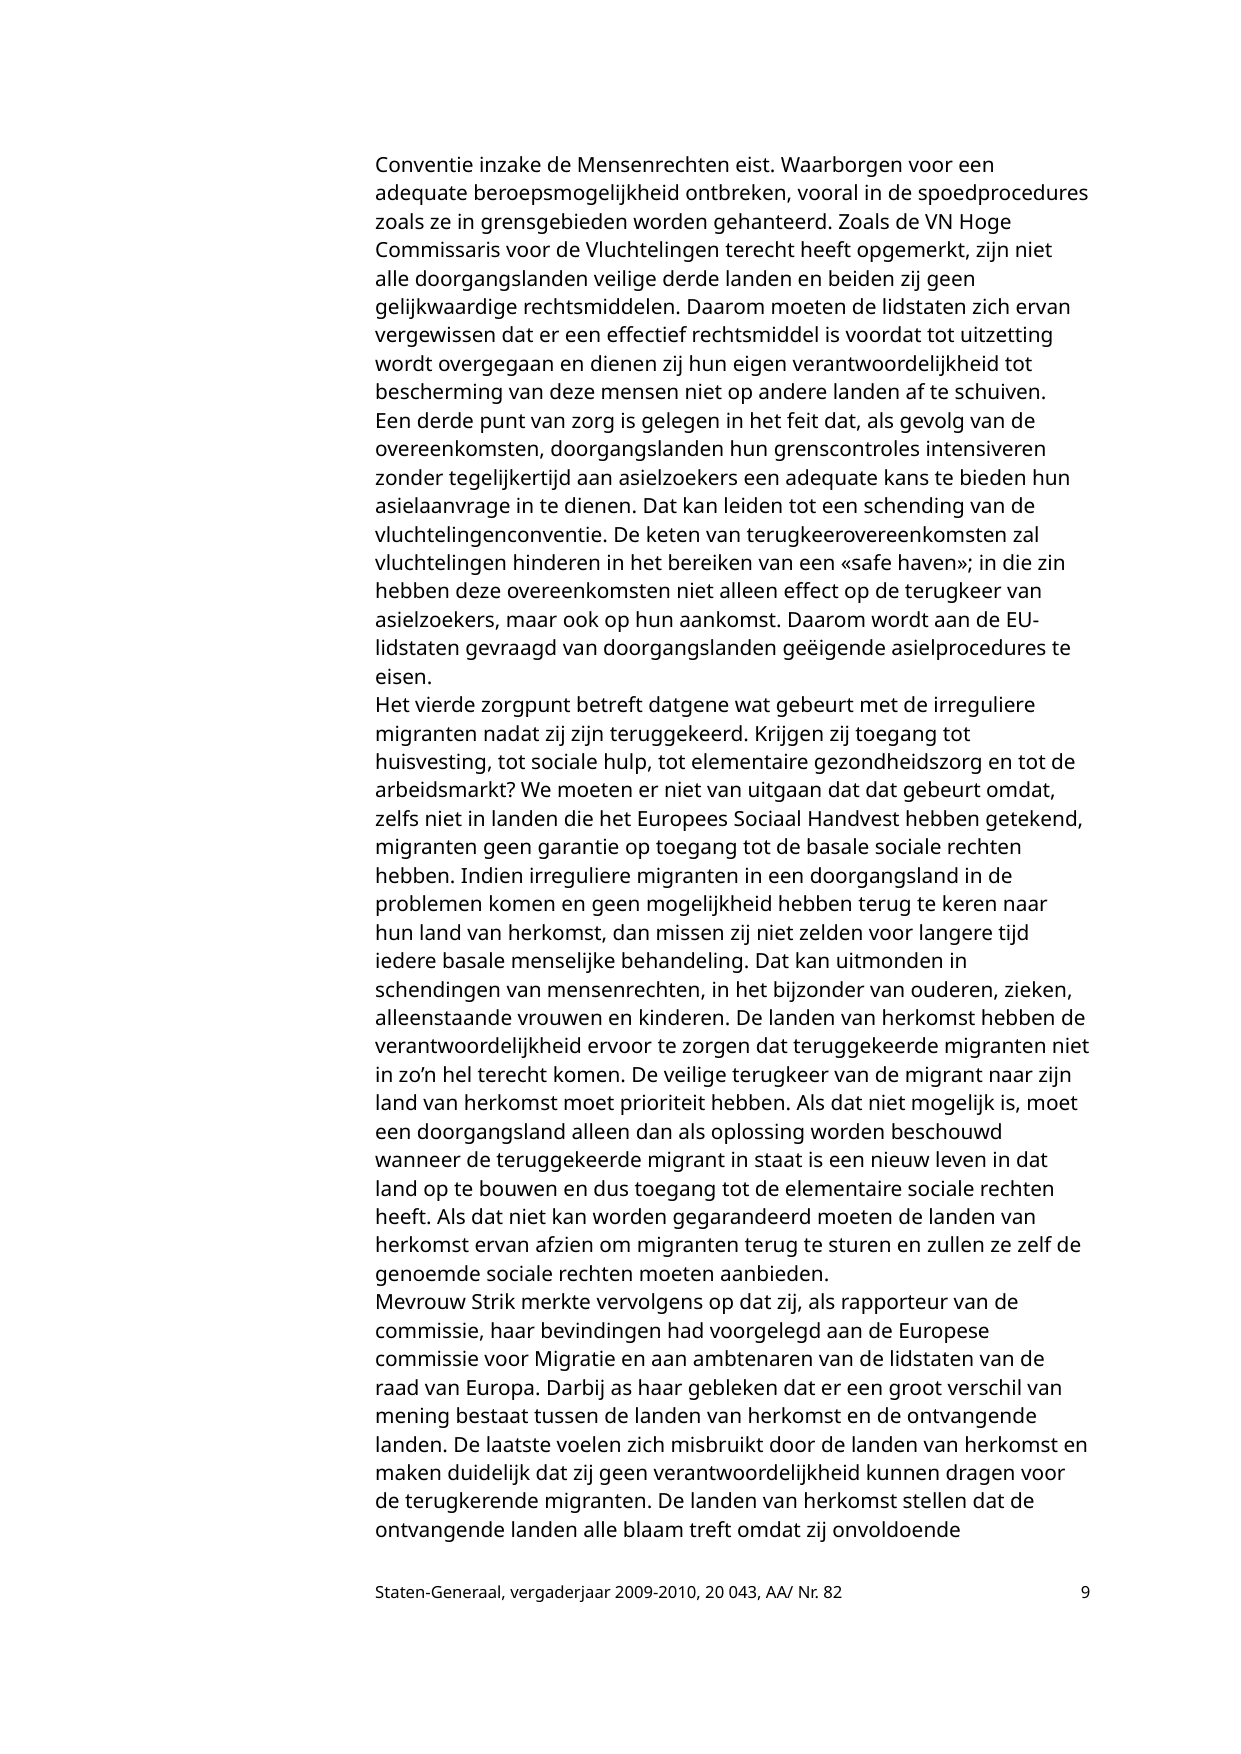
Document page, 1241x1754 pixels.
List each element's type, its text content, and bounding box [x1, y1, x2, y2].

text Het vierde zorgpunt betreft datgene wat gebeurt met de irreguliere migranten nadat zij zijn teruggekeerd. Krijgen zij toegang tot huisvesting, tot sociale hulp, tot elementaire gezondheidszorg en tot de arbeidsmarkt? We moeten er niet van uitgaan dat dat gebeurt omdat, zelfs niet in landen die het Europees Sociaal Handvest hebben getekend, migranten geen garantie op toegang tot de basale sociale rechten hebben. Indien irreguliere migranten in een doorgangsland in de problemen komen en geen mogelijkheid hebben terug te keren naar hun land van herkomst, dan missen zij niet zelden voor langere tijd iedere basale menselijke behandeling. Dat kan uitmonden in schendingen van mensenrechten, in het bijzonder van ouderen, zieken, alleenstaande vrouwen en kinderen. De landen van herkomst hebben de verantwoordelijkheid ervoor te zorgen dat teruggekeerde migranten niet in zo’n hel terecht komen. De veilige terugkeer van de migrant naar zijn land van herkomst moet prioriteit hebben. Als dat niet mogelijk is, moet een doorgangsland alleen dan als oplossing worden beschouwd wanneer de teruggekeerde migrant in staat is een nieuw leven in dat land op te bouwen en dus toegang tot de elementaire sociale rechten heeft. Als dat niet kan worden gegarandeerd moeten de landen van herkomst ervan afzien om migranten terug te sturen en zullen ze zelf de genoemde sociale rechten moeten aanbieden. [375, 690, 1090, 1287]
text Mevrouw Strik merkte vervolgens op dat zij, als rapporteur van de commissie, haar bevindingen had voorgelegd aan de Europese commissie voor Migratie en aan ambtenaren van de lidstaten van de raad van Europa. Darbij as haar gebleken dat er een groot verschil van mening bestaat tussen de landen van herkomst en de ontvangende landen. De laatste voelen zich misbruikt door de landen van herkomst en maken duidelijk dat zij geen verantwoordelijkheid kunnen dragen voor de terugkerende migranten. De landen van herkomst stellen dat de ontvangende landen alle blaam treft omdat zij onvoldoende [375, 1287, 1090, 1543]
text Een derde punt van zorg is gelegen in het feit dat, als gevolg van de overeenkomsten, doorgangslanden hun grenscontroles intensiveren zonder tegelijkertijd aan asielzoekers een adequate kans te bieden hun asielaanvrage in te dienen. Dat kan leiden tot een schending van de vluchtelingenconventie. De keten van terugkeerovereenkomsten zal vluchtelingen hinderen in het bereiken van een «safe haven»; in die zin hebben deze overeenkomsten niet alleen effect op de terugkeer van asielzoekers, maar ook op hun aankomst. Daarom wordt aan de EU-lidstaten gevraagd van doorgangslanden geëigende asielprocedures te eisen. [375, 406, 1090, 690]
text Conventie inzake de Mensenrechten eist. Waarborgen voor een adequate beroepsmogelijkheid ontbreken, vooral in de spoedprocedures zoals ze in grensgebieden worden gehanteerd. Zoals de VN Hoge Commissaris voor de Vluchtelingen terecht heeft opgemerkt, zijn niet alle doorgangslanden veilige derde landen en beiden zij geen gelijkwaardige rechtsmiddelen. Daarom moeten de lidstaten zich ervan vergewissen dat er een effectief rechtsmiddel is voordat tot uitzetting wordt overgegaan en dienen zij hun eigen verantwoordelijkheid tot bescherming van deze mensen niet op andere landen af te schuiven. [375, 150, 1090, 406]
